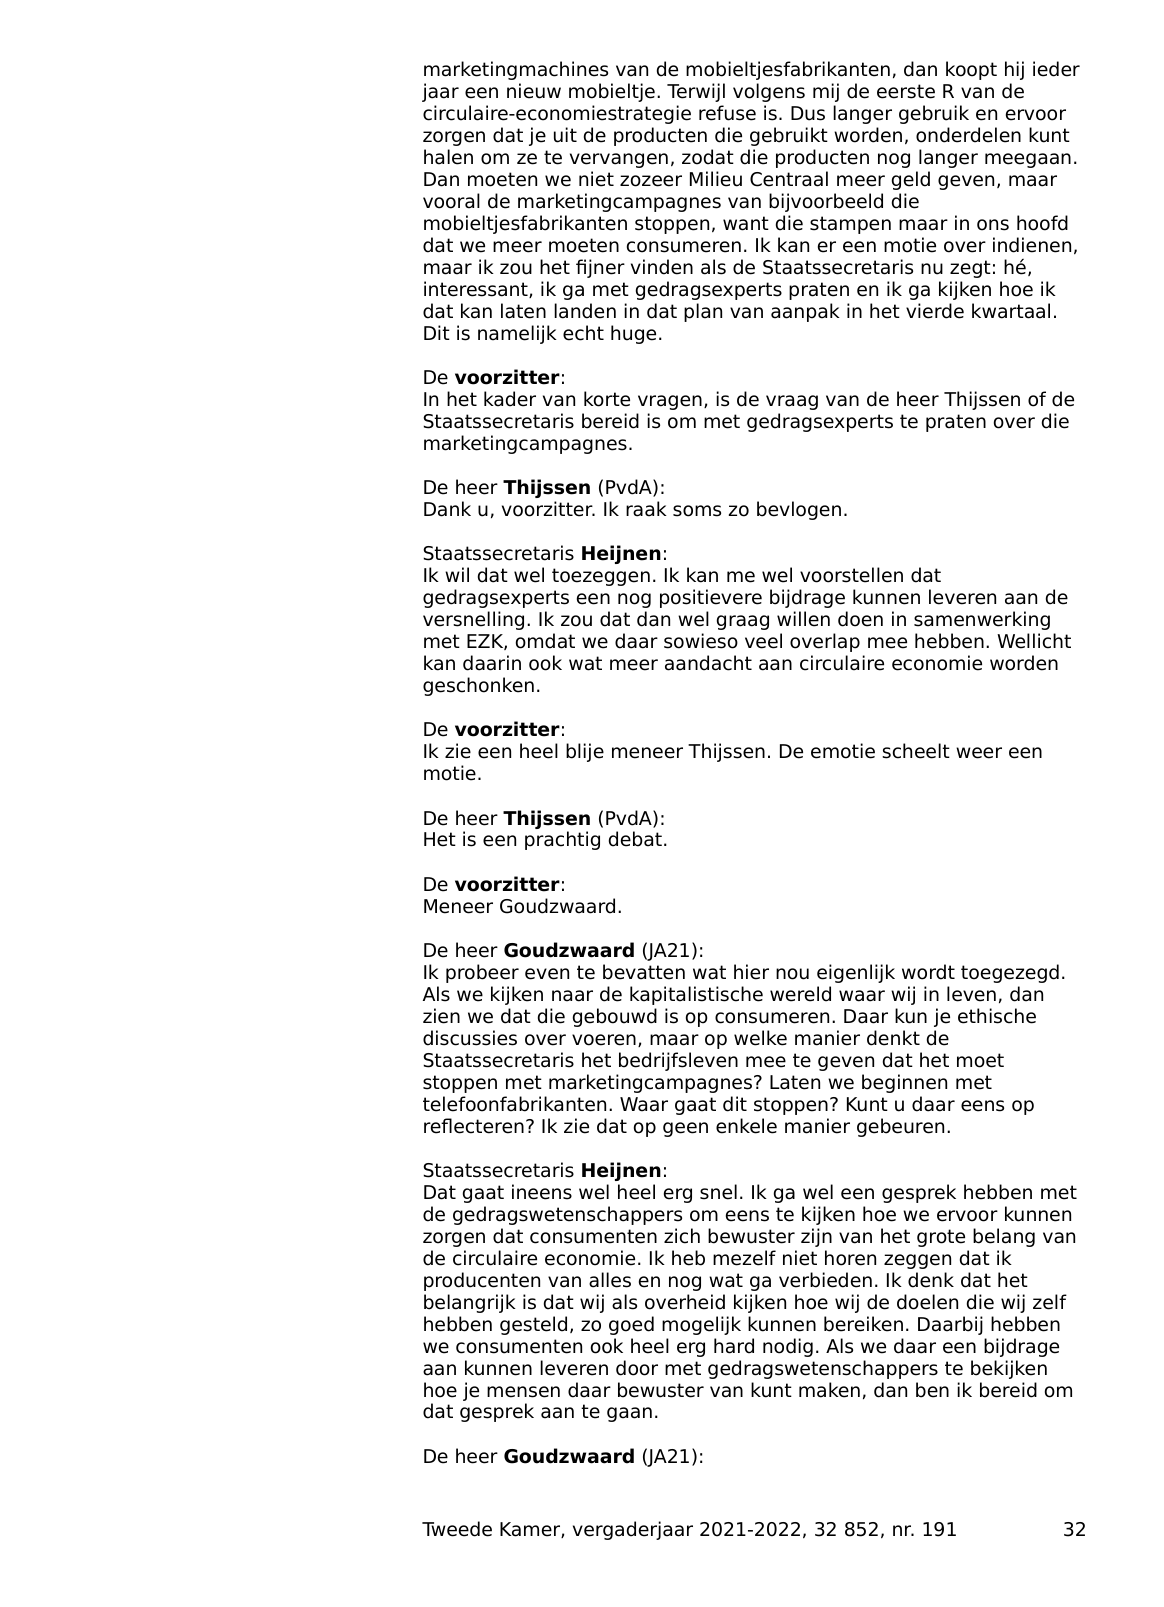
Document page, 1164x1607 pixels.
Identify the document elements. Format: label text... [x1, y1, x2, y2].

text In het kader van korte vragen, is de vraag van de heer Thijssen of de Staatssecretaris bereid is om met gedragsexperts te praten over die marketingcampagnes. [422, 389, 1087, 455]
text Meneer Goudzwaard. [422, 896, 1087, 917]
text Staatssecretaris Heijnen: [422, 543, 1087, 565]
text De heer Thijssen (PvdA): [422, 807, 1087, 829]
text De heer Goudzwaard (JA21): [422, 940, 1087, 962]
text Het is een prachtig debat. [422, 829, 1087, 851]
text Dat gaat ineens wel heel erg snel. Ik ga wel een gesprek hebben met de gedragswetenschappers om eens te kijken hoe we ervoor kunnen zorgen dat consumenten zich bewuster zijn van het grote belang van de circulaire economie. Ik heb mezelf niet horen zeggen dat ik producenten van alles en nog wat ga verbieden. Ik denk dat het belangrijk is dat wij als overheid kijken hoe wij de doelen die wij zelf hebben gesteld, zo goed mogelijk kunnen bereiken. Daarbij hebben we consumenten ook heel erg hard nodig. Als we daar een bijdrage aan kunnen leveren door met gedragswetenschappers te bekijken hoe je mensen daar bewuster van kunt maken, dan ben ik bereid om dat gesprek aan te gaan. [422, 1182, 1087, 1423]
text Staatssecretaris Heijnen: [422, 1160, 1087, 1182]
text marketingmachines van de mobieltjesfabrikanten, dan koopt hij ieder jaar een nieuw mobieltje. Terwijl volgens mij de eerste R van de circulaire-economiestrategie refuse is. Dus langer gebruik en ervoor zorgen dat je uit de producten die gebruikt worden, onderdelen kunt halen om ze te vervangen, zodat die producten nog langer meegaan. Dan moeten we niet zozeer Milieu Centraal meer geld geven, maar vooral de marketingcampagnes van bijvoorbeeld die mobieltjesfabrikanten stoppen, want die stampen maar in ons hoofd dat we meer moeten consumeren. Ik kan er een motie over indienen, maar ik zou het fijner vinden als de Staatssecretaris nu zegt: hé, interessant, ik ga met gedragsexperts praten en ik ga kijken hoe ik dat kan laten landen in dat plan van aanpak in het vierde kwartaal. Dit is namelijk echt huge. [422, 59, 1087, 345]
text De voorzitter: [422, 367, 1087, 389]
text De heer Thijssen (PvdA): [422, 477, 1087, 499]
text Ik zie een heel blije meneer Thijssen. De emotie scheelt weer een motie. [422, 741, 1087, 785]
text Ik probeer even te bevatten wat hier nou eigenlijk wordt toegezegd. Als we kijken naar de kapitalistische wereld waar wij in leven, dan zien we dat die gebouwd is op consumeren. Daar kun je ethische discussies over voeren, maar op welke manier denkt de Staatssecretaris het bedrijfsleven mee te geven dat het moet stoppen met marketingcampagnes? Laten we beginnen met telefoonfabrikanten. Waar gaat dit stoppen? Kunt u daar eens op reflecteren? Ik zie dat op geen enkele manier gebeuren. [422, 962, 1087, 1137]
text Dank u, voorzitter. Ik raak soms zo bevlogen. [422, 499, 1087, 521]
text Ik wil dat wel toezeggen. Ik kan me wel voorstellen dat gedragsexperts een nog positievere bijdrage kunnen leveren aan de versnelling. Ik zou dat dan wel graag willen doen in samenwerking met EZK, omdat we daar sowieso veel overlap mee hebben. Wellicht kan daarin ook wat meer aandacht aan circulaire economie worden geschonken. [422, 565, 1087, 697]
text De voorzitter: [422, 873, 1087, 896]
text De voorzitter: [422, 719, 1087, 741]
text De heer Goudzwaard (JA21): [422, 1446, 1087, 1468]
